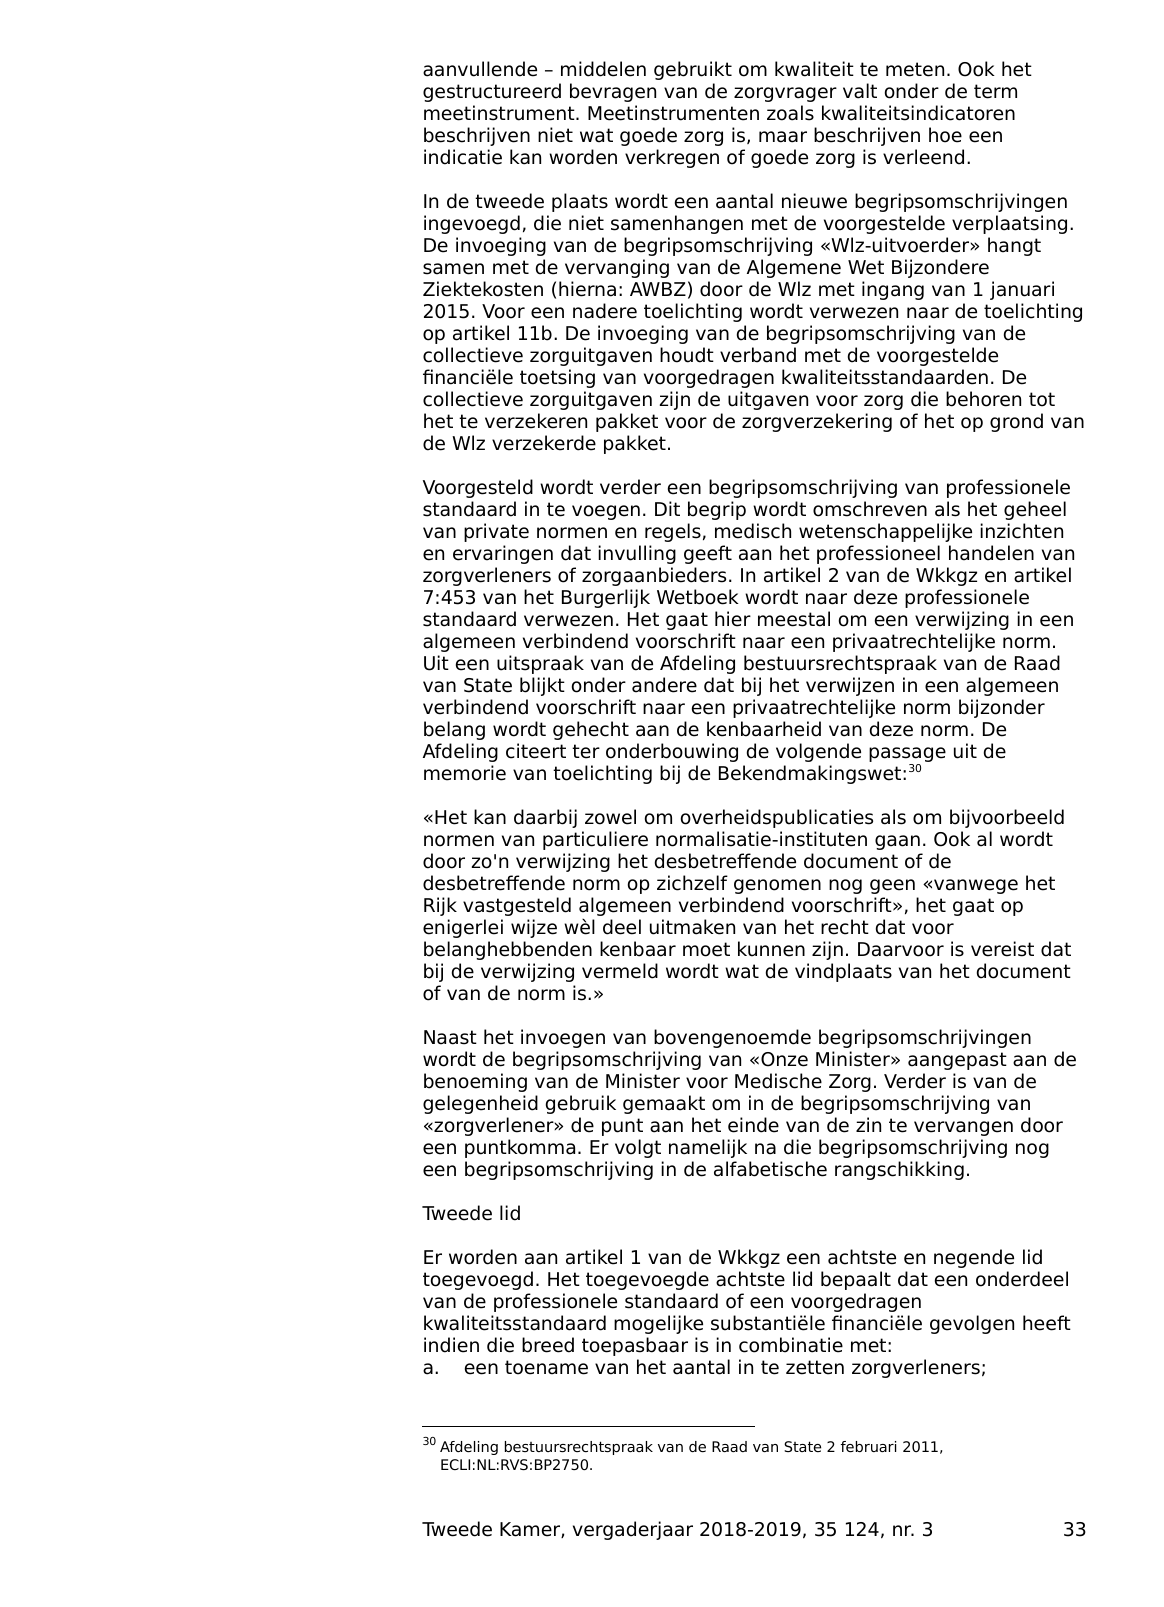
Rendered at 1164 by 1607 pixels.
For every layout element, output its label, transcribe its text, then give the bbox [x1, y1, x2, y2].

text Naast het invoegen van bovengenoemde begripsomschrijvingen wordt de begripsomschrijving van «Onze Minister» aangepast aan de benoeming van de Minister voor Medische Zorg. Verder is van de gelegenheid gebruik gemaakt om in de begripsomschrijving van «zorgverlener» de punt aan het einde van de zin te vervangen door een puntkomma. Er volgt namelijk na die begripsomschrijving nog een begripsomschrijving in de alfabetische rangschikking. [422, 1027, 1087, 1181]
text «Het kan daarbij zowel om overheidspublicaties als om bijvoorbeeld normen van particuliere normalisatie-instituten gaan. Ook al wordt door zo'n verwijzing het desbetreffende document of de desbetreffende norm op zichzelf genomen nog geen «vanwege het Rijk vastgesteld algemeen verbindend voorschrift», het gaat op enigerlei wijze wèl deel uitmaken van het recht dat voor belanghebbenden kenbaar moet kunnen zijn. Daarvoor is vereist dat bij de verwijzing vermeld wordt wat de vindplaats van het document of van de norm is.» [422, 807, 1087, 1005]
text Afdeling bestuursrechtspraak van de Raad van State 2 februari 2011, ECLI:NL:RVS:BP2750. [422, 1435, 1087, 1474]
text Voorgesteld wordt verder een begripsomschrijving van professionele standaard in te voegen. Dit begrip wordt omschreven als het geheel van private normen en regels, medisch wetenschappelijke inzichten en ervaringen dat invulling geeft aan het professioneel handelen van zorgverleners of zorgaanbieders. In artikel 2 van de Wkkgz en artikel 7:453 van het Burgerlijk Wetboek wordt naar deze professionele standaard verwezen. Het gaat hier meestal om een verwijzing in een algemeen verbindend voorschrift naar een privaatrechtelijke norm. Uit een uitspraak van de Afdeling bestuursrechtspraak van de Raad van State blijkt onder andere dat bij het verwijzen in een algemeen verbindend voorschrift naar een privaatrechtelijke norm bijzonder belang wordt gehecht aan de kenbaarheid van deze norm. De Afdeling citeert ter onderbouwing de volgende passage uit de memorie van toelichting bij de Bekendmakingswet: [422, 477, 1087, 785]
text a. een toename van het aantal in te zetten zorgverleners; [422, 1357, 1087, 1379]
text In de tweede plaats wordt een aantal nieuwe begripsomschrijvingen ingevoegd, die niet samenhangen met de voorgestelde verplaatsing. De invoeging van de begripsomschrijving «Wlz-uitvoerder» hangt samen met de vervanging van de Algemene Wet Bijzondere Ziektekosten (hierna: AWBZ) door de Wlz met ingang van 1 januari 2015. Voor een nadere toelichting wordt verwezen naar de toelichting op artikel 11b. De invoeging van de begripsomschrijving van de collectieve zorguitgaven houdt verband met de voorgestelde financiële toetsing van voorgedragen kwaliteitsstandaarden. De collectieve zorguitgaven zijn de uitgaven voor zorg die behoren tot het te verzekeren pakket voor de zorgverzekering of het op grond van de Wlz verzekerde pakket. [422, 191, 1087, 455]
subtitle Tweede lid [422, 1203, 1087, 1225]
text aanvullende – middelen gebruikt om kwaliteit te meten. Ook het gestructureerd bevragen van de zorgvrager valt onder de term meetinstrument. Meetinstrumenten zoals kwaliteitsindicatoren beschrijven niet wat goede zorg is, maar beschrijven hoe een indicatie kan worden verkregen of goede zorg is verleend. [422, 59, 1087, 169]
text Er worden aan artikel 1 van de Wkkgz een achtste en negende lid toegevoegd. Het toegevoegde achtste lid bepaalt dat een onderdeel van de professionele standaard of een voorgedragen kwaliteitsstandaard mogelijke substantiële financiële gevolgen heeft indien die breed toepasbaar is in combinatie met: [422, 1247, 1087, 1357]
